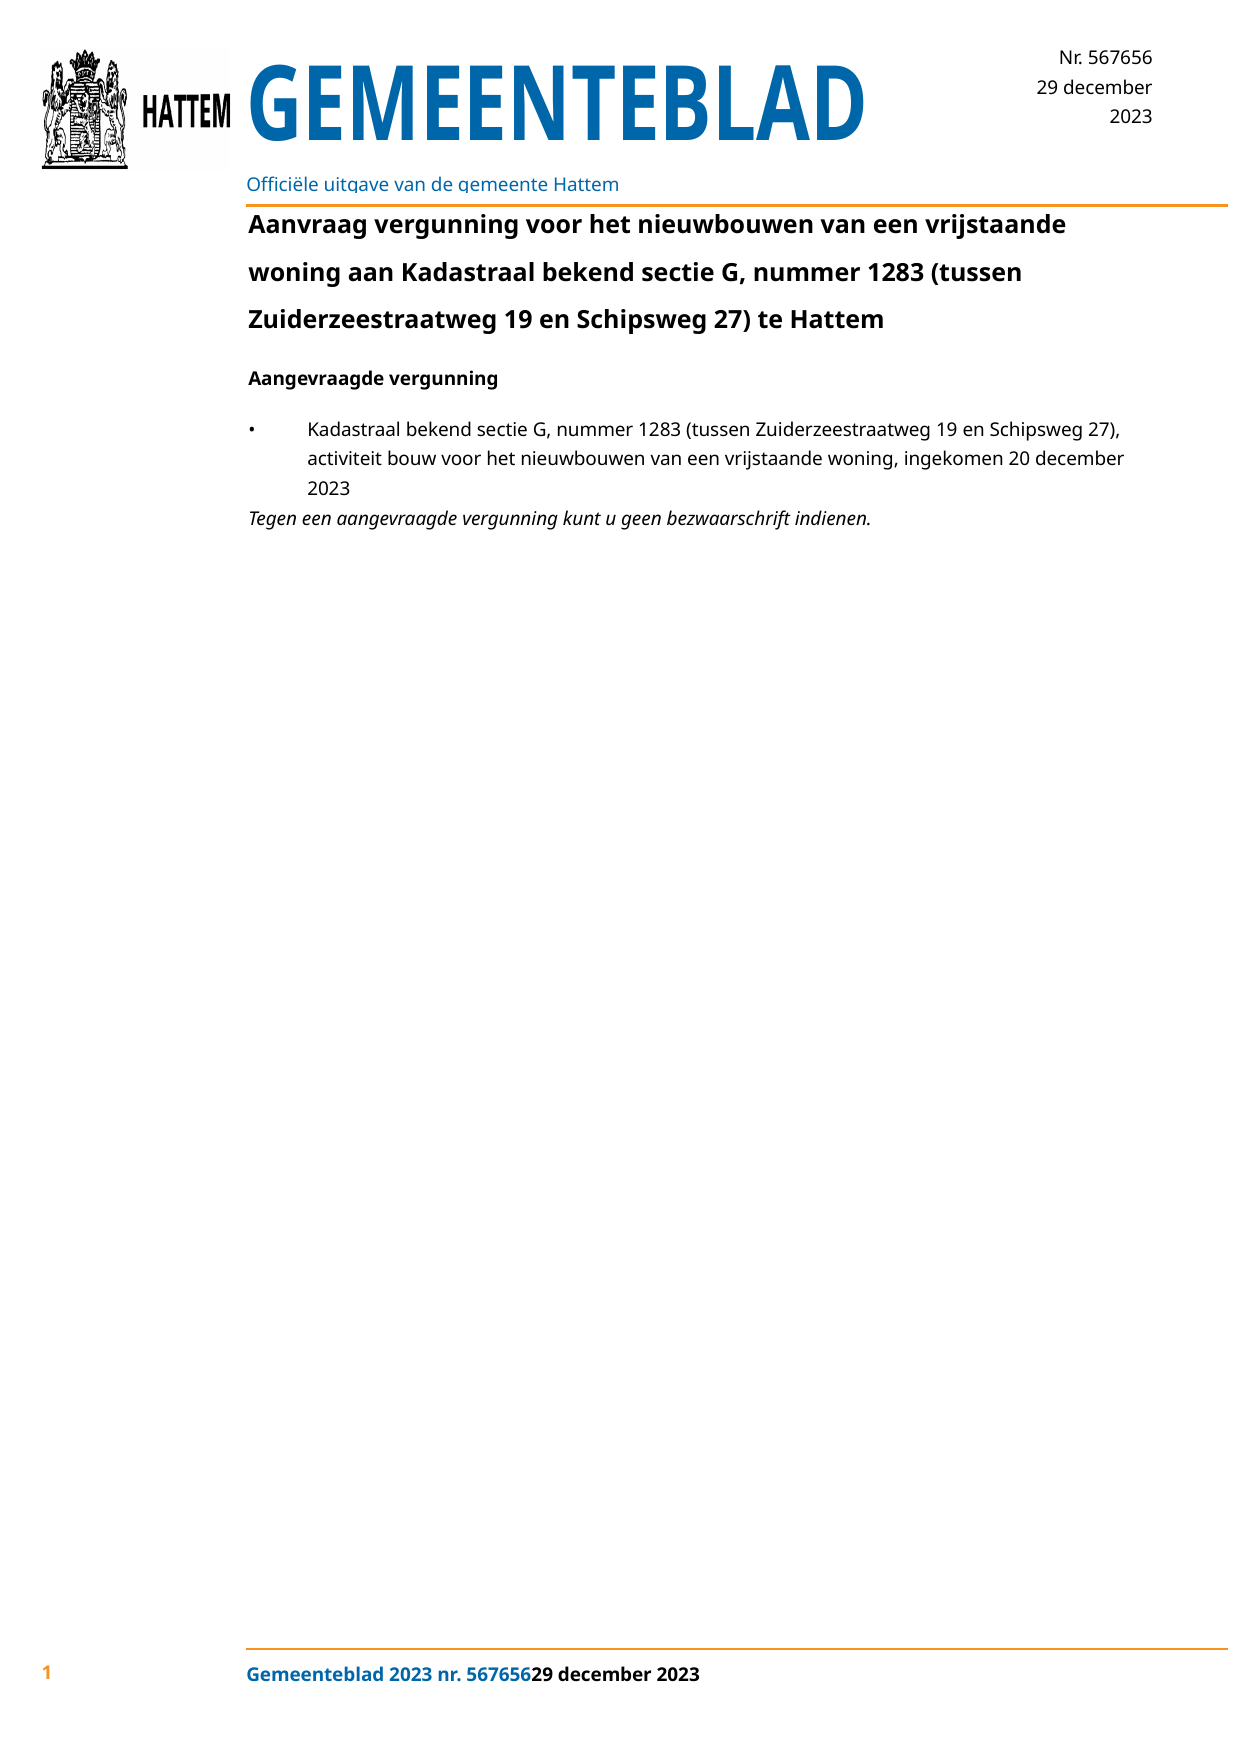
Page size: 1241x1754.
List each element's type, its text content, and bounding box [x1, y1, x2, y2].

list Kadastraal bekend sectie G, nummer 1283 (tussen Zuiderzeestraatweg 19 en Schipsweg 27), activiteit bouw voor het nieuwbouwen van een vrijstaande woning, ingekomen 20 december 2023 [248, 416, 1152, 501]
picture [41, 47, 231, 172]
text Aanvraag vergunning voor het nieuwbouwen van een vrijstaande woning aan Kadastraal bekend sectie G, nummer 1283 (tussen Zuiderzeestraatweg 19 en Schipsweg 27) te Hattem [248, 207, 1152, 336]
text Aangevraagde vergunning [248, 366, 1152, 391]
text Tegen een aangevraagde vergunning kunt u geen bezwaarschrift indienen. [248, 505, 1152, 530]
